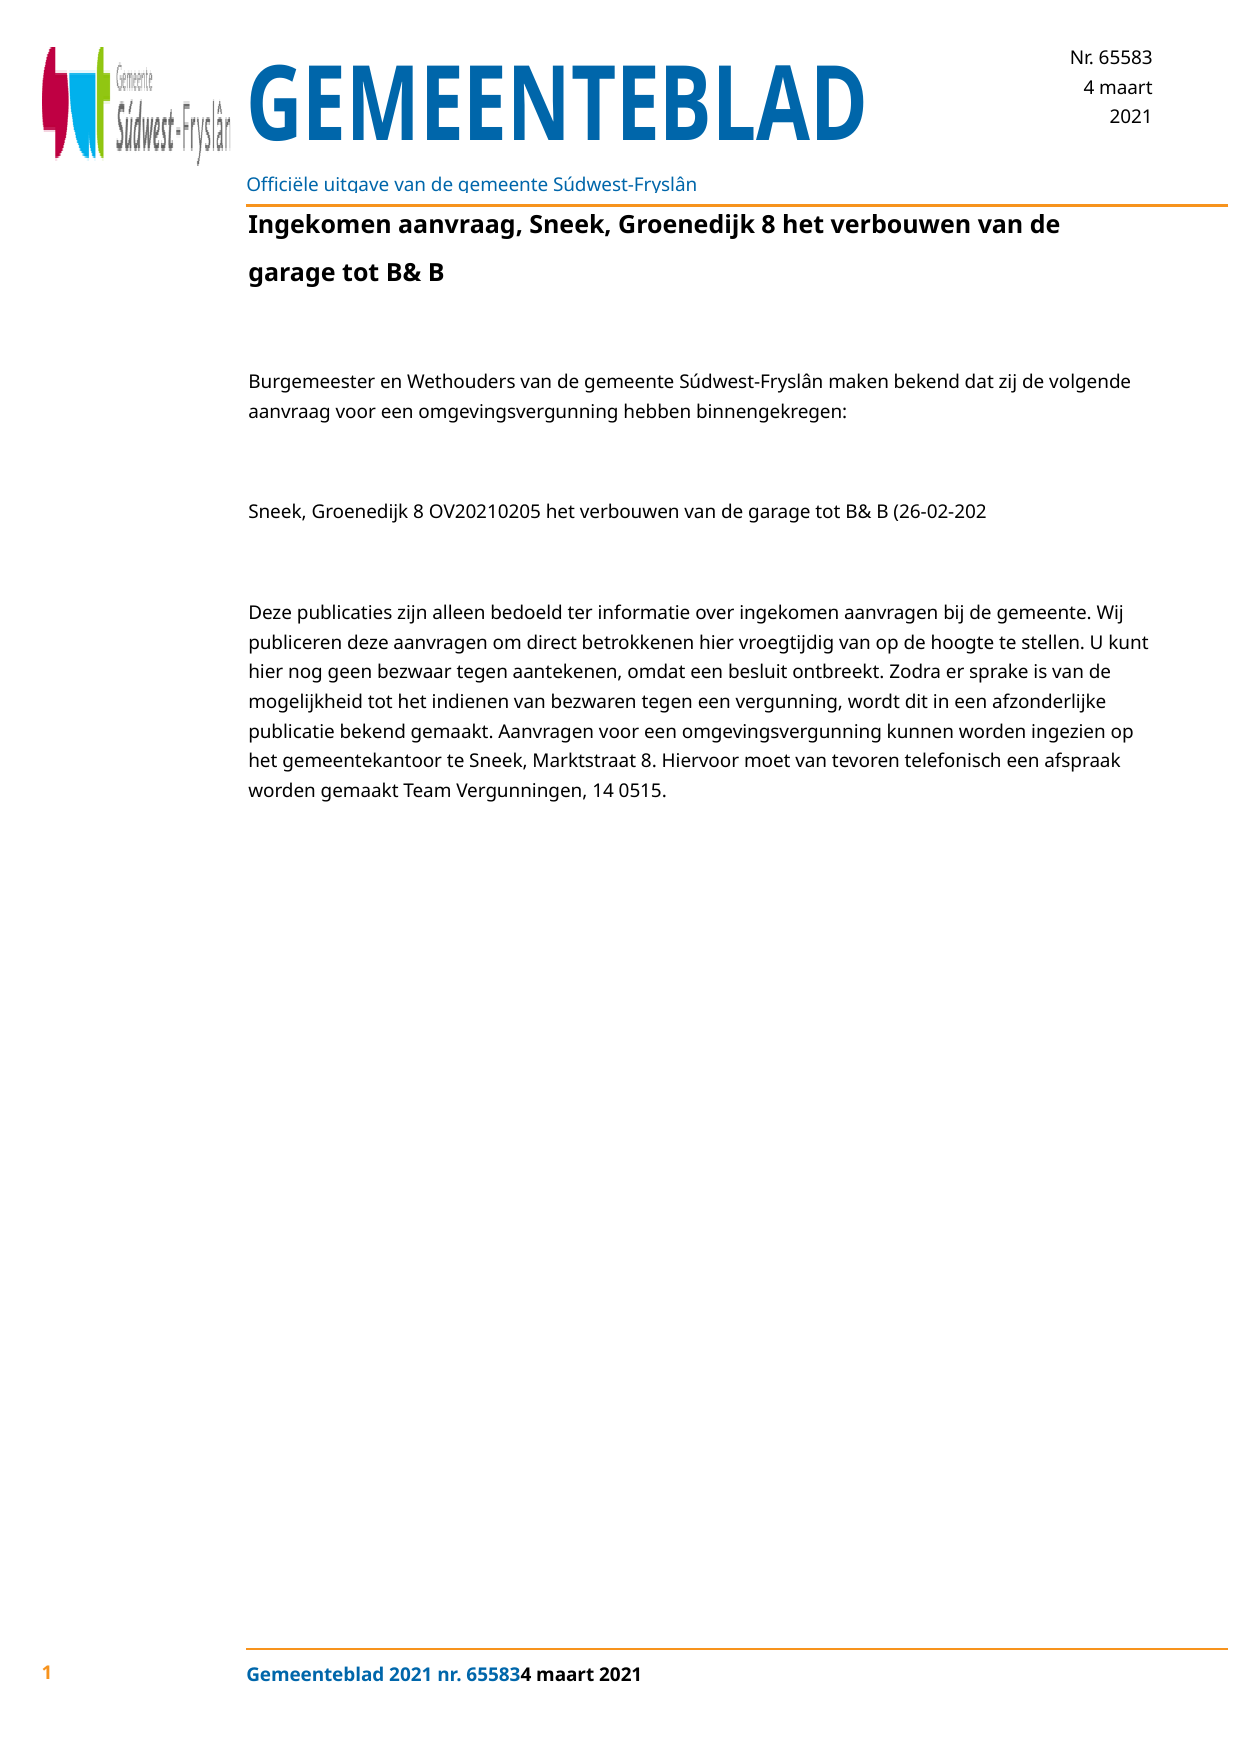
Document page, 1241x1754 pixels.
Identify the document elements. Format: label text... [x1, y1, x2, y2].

picture [41, 47, 231, 172]
text Deze publicaties zijn alleen bedoeld ter informatie over ingekomen aanvragen bij de gemeente. Wij publiceren deze aanvragen om direct betrokkenen hier vroegtijdig van op de hoogte te stellen. U kunt hier nog geen bezwaar tegen aantekenen, omdat een besluit ontbreekt. Zodra er sprake is van de mogelijkheid tot het indienen van bezwaren tegen een vergunning, wordt dit in een afzonderlijke publicatie bekend gemaakt. Aanvragen voor een omgevingsvergunning kunnen worden ingezien op het gemeentekantoor te Sneek, Marktstraat 8. Hiervoor moet van tevoren telefonisch een afspraak worden gemaakt Team Vergunningen, 14 0515. [248, 599, 1152, 803]
text Sneek, Groenedijk 8 OV20210205 het verbouwen van de garage tot B& B (26-02-202 [248, 499, 1152, 524]
text Ingekomen aanvraag, Sneek, Groenedijk 8 het verbouwen van de garage tot B& B [248, 207, 1152, 288]
text Burgemeester en Wethouders van de gemeente Súdwest-Fryslân maken bekend dat zij de volgende aanvraag voor een omgevingsvergunning hebben binnengekregen: [248, 368, 1152, 424]
